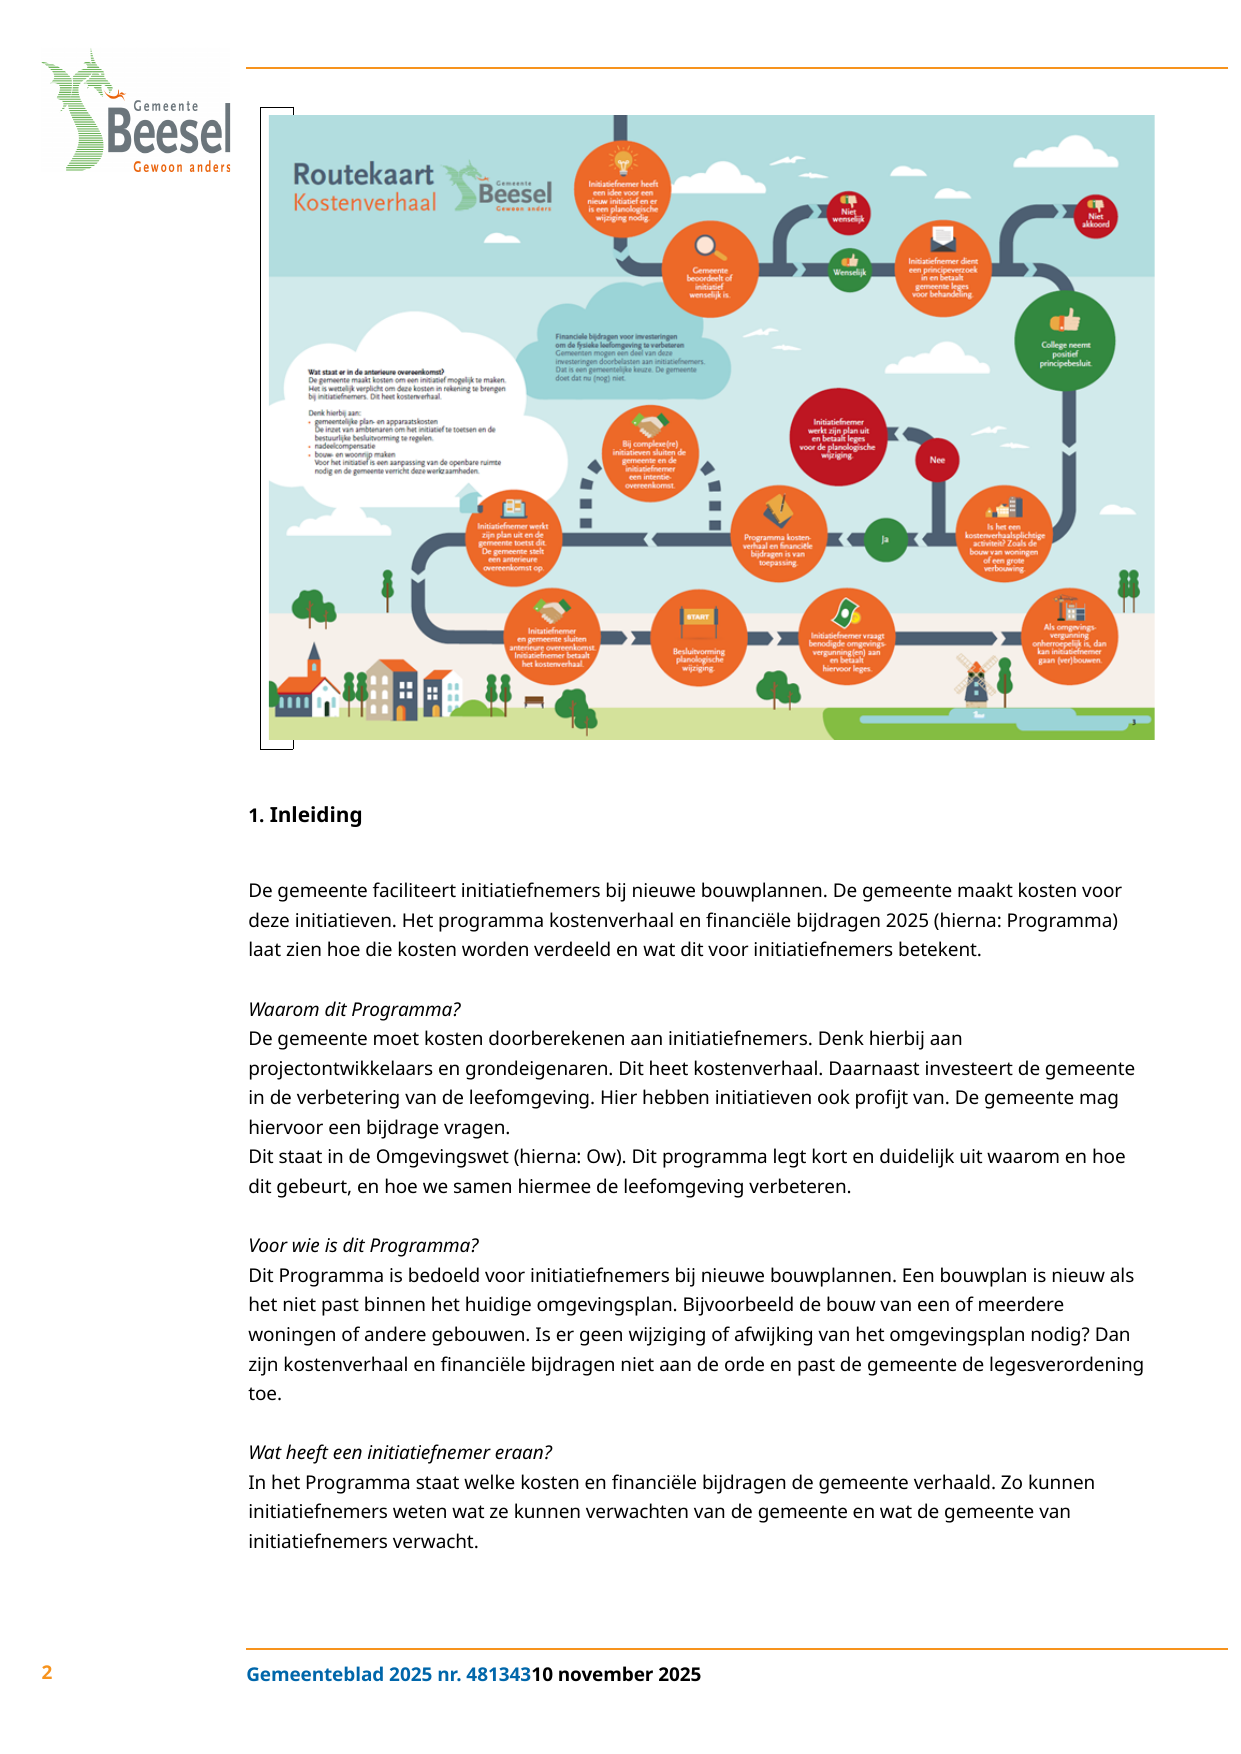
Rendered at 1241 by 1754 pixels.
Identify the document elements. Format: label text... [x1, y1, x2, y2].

picture [268, 115, 1155, 740]
text In het Programma staat welke kosten en financiële bijdragen de gemeente verhaald. Zo kunnen initiatiefnemers weten wat ze kunnen verwachten van de gemeente en wat de gemeente van initiatiefnemers verwacht. [248, 1469, 1152, 1554]
picture [41, 47, 231, 172]
text Waarom dit Programma? [248, 996, 1152, 1021]
text De gemeente faciliteert initiatiefnemers bij nieuwe bouwplannen. De gemeente maakt kosten voor deze initiatieven. Het programma kostenverhaal en financiële bijdragen 2025 (hierna: Programma) laat zien hoe die kosten worden verdeeld en wat dit voor initiatiefnemers betekent. [248, 877, 1152, 962]
text Dit staat in de Omgevingswet (hierna: Ow). Dit programma legt kort en duidelijk uit waarom en hoe dit gebeurt, en hoe we samen hiermee de leefomgeving verbeteren. [248, 1144, 1152, 1199]
text 1. Inleiding [248, 800, 1152, 828]
text Voor wie is dit Programma? [248, 1232, 1152, 1258]
text Wat heeft een initiatiefnemer eraan? [248, 1439, 1152, 1465]
text De gemeente moet kosten doorberekenen aan initiatiefnemers. Denk hierbij aan projectontwikkelaars en grondeigenaren. Dit heet kostenverhaal. Daarnaast investeert de gemeente in de verbetering van de leefomgeving. Hier hebben initiatieven ook profijt van. De gemeente mag hiervoor een bijdrage vragen. [248, 1025, 1152, 1140]
text Dit Programma is bedoeld voor initiatiefnemers bij nieuwe bouwplannen. Een bouwplan is nieuw als het niet past binnen het huidige omgevingsplan. Bijvoorbeeld de bouw van een of meerdere woningen of andere gebouwen. Is er geen wijziging of afwijking van het omgevingsplan nodig? Dan zijn kostenverhaal en financiële bijdragen niet aan de orde en past de gemeente de legesverordening toe. [248, 1262, 1152, 1406]
